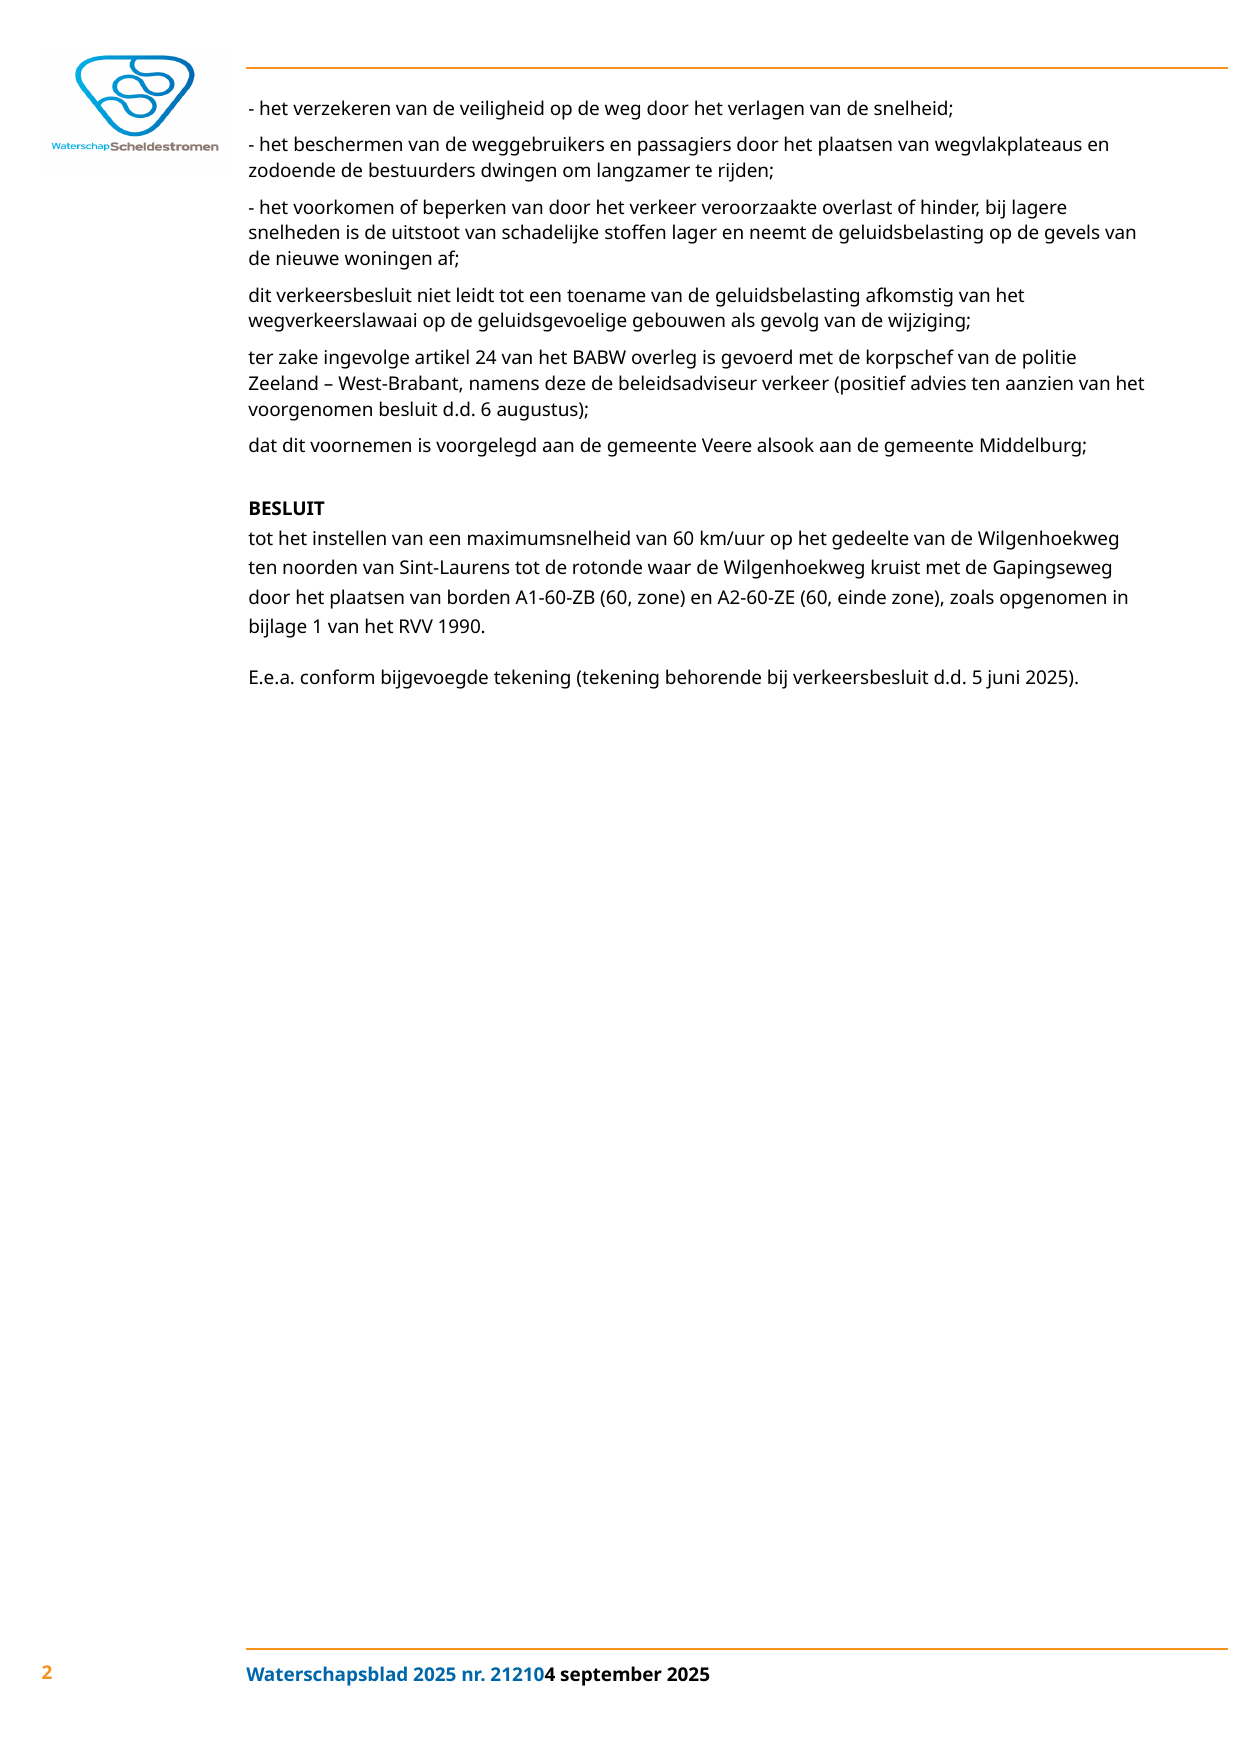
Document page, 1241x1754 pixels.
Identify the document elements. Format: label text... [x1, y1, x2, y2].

text - het beschermen van de weggebruikers en passagiers door het plaatsen van wegvlakplateaus en zodoende de bestuurders dwingen om langzamer te rijden; [248, 131, 1152, 183]
text - het verzekeren van de veiligheid op de weg door het verlagen van de snelheid; [248, 95, 1152, 121]
text dat dit voornemen is voorgelegd aan de gemeente Veere alsook aan de gemeente Middelburg; [248, 432, 1152, 458]
text tot het instellen van een maximumsnelheid van 60 km/uur op het gedeelte van de Wilgenhoekweg ten noorden van Sint-Laurens tot de rotonde waar de Wilgenhoekweg kruist met de Gapingseweg door het plaatsen van borden A1-60-ZB (60, zone) en A2-60-ZE (60, einde zone), zoals opgenomen in bijlage 1 van het RVV 1990. [248, 525, 1152, 639]
text E.e.a. conform bijgevoegde tekening (tekening behorende bij verkeersbesluit d.d. 5 juni 2025). [248, 664, 1152, 690]
text BESLUIT [248, 495, 1152, 521]
text - het voorkomen of beperken van door het verkeer veroorzaakte overlast of hinder, bij lagere snelheden is de uitstoot van schadelijke stoffen lager en neemt de geluidsbelasting op de gevels van de nieuwe woningen af; [248, 194, 1152, 271]
picture [41, 47, 231, 172]
text dit verkeersbesluit niet leidt tot een toename van de geluidsbelasting afkomstig van het wegverkeerslawaai op de geluidsgevoelige gebouwen als gevolg van de wijziging; [248, 282, 1152, 333]
text ter zake ingevolge artikel 24 van het BABW overleg is gevoerd met de korpschef van de politie Zeeland – West-Brabant, namens deze de beleidsadviseur verkeer (positief advies ten aanzien van het voorgenomen besluit d.d. 6 augustus); [248, 344, 1152, 422]
